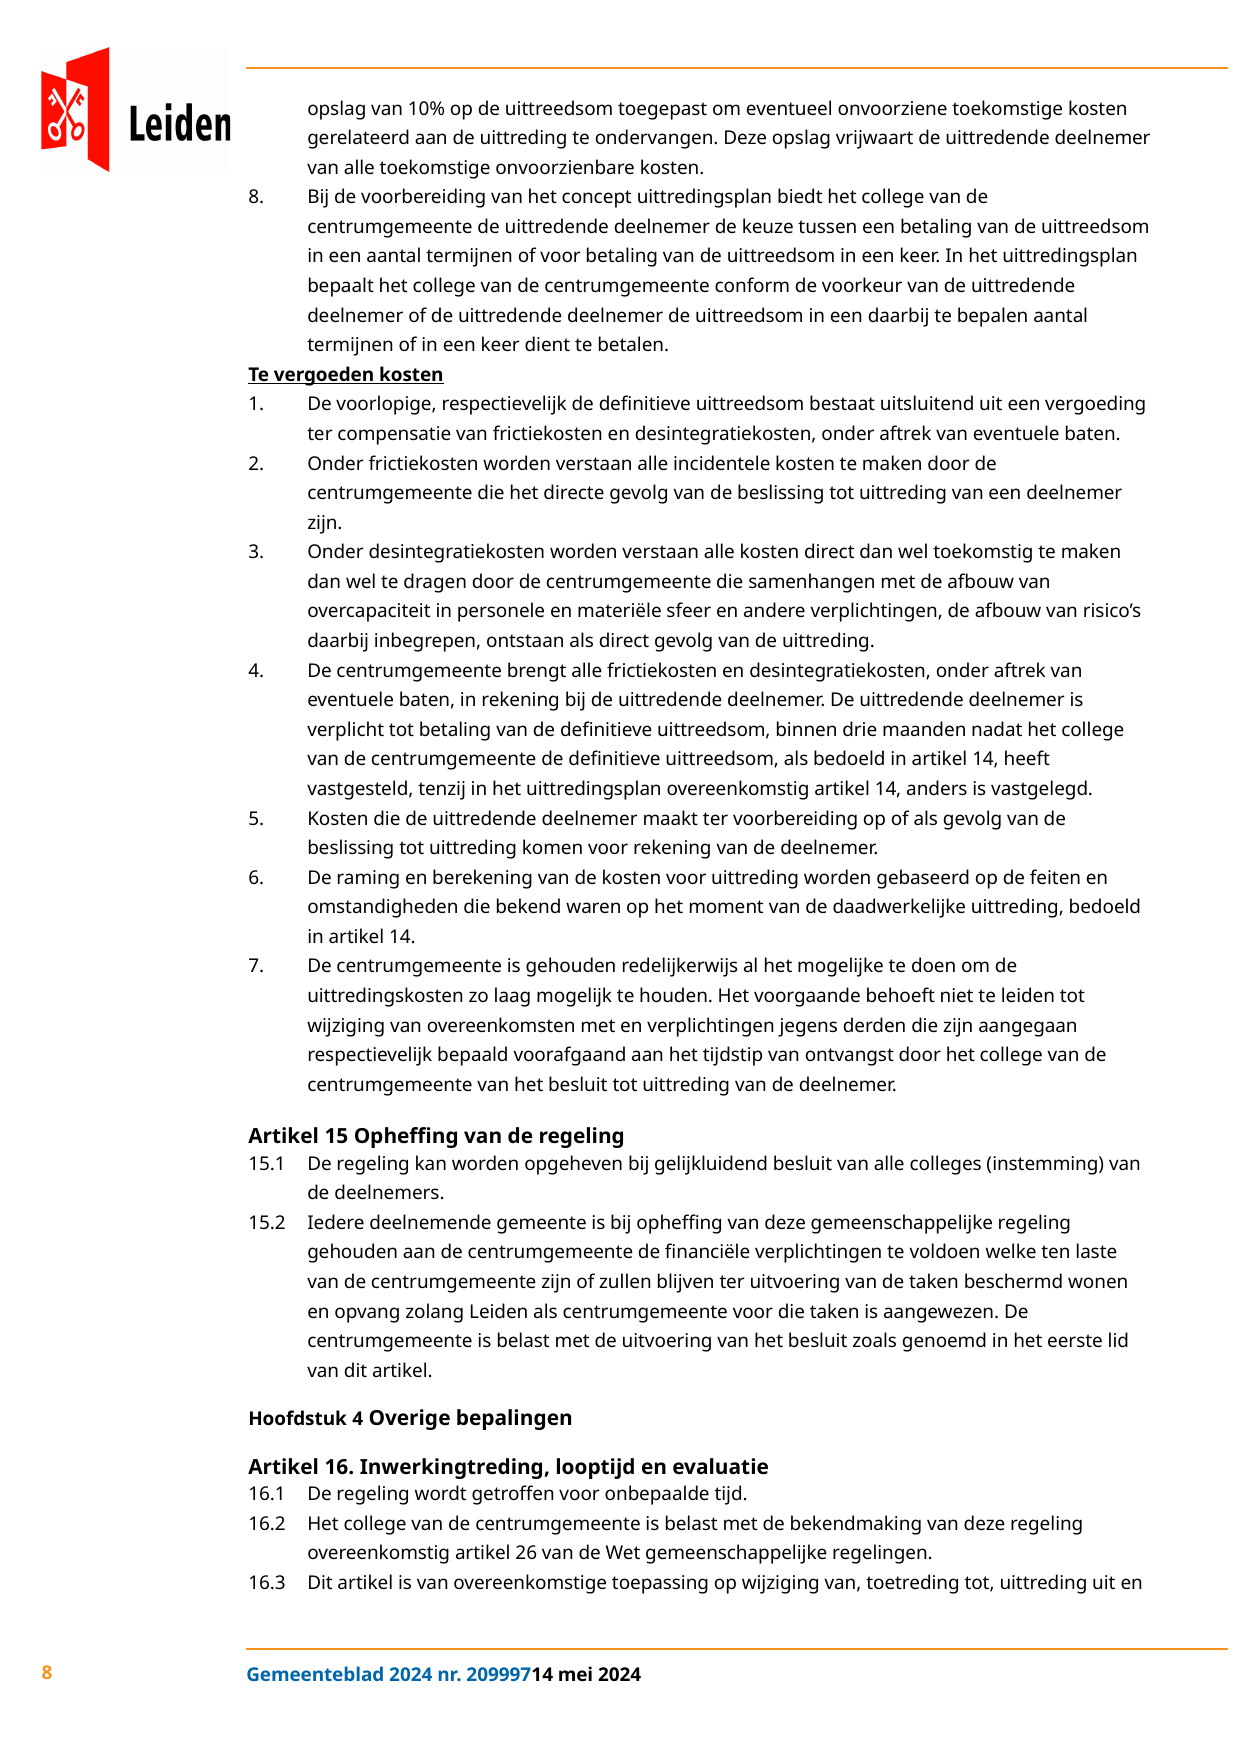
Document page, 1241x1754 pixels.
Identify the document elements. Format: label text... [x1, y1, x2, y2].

list Onder desintegratiekosten worden verstaan alle kosten direct dan wel toekomstig te maken dan wel te dragen door de centrumgemeente die samenhangen met de afbouw van overcapaciteit in personele en materiële sfeer en andere verplichtingen, de afbouw van risico’s daarbij inbegrepen, ontstaan als direct gevolg van de uittreding. [248, 538, 1152, 653]
text Hoofdstuk 4 Overige bepalingen [248, 1403, 1152, 1431]
picture [41, 47, 231, 172]
list De regeling wordt getroffen voor onbepaalde tijd. [248, 1480, 1152, 1506]
list opslag van 10% op de uittreedsom toegepast om eventueel onvoorziene toekomstige kosten gerelateerd aan de uittreding te ondervangen. Deze opslag vrijwaart de uittredende deelnemer van alle toekomstige onvoorzienbare kosten. [248, 95, 1152, 180]
list De centrumgemeente brengt alle frictiekosten en desintegratiekosten, onder aftrek van eventuele baten, in rekening bij de uittredende deelnemer. De uittredende deelnemer is verplicht tot betaling van de definitieve uittreedsom, binnen drie maanden nadat het college van de centrumgemeente de definitieve uittreedsom, als bedoeld in artikel 14, heeft vastgesteld, tenzij in het uittredingsplan overeenkomstig artikel 14, anders is vastgelegd. [248, 657, 1152, 801]
list Iedere deelnemende gemeente is bij opheffing van deze gemeenschappelijke regeling gehouden aan de centrumgemeente de financiële verplichtingen te voldoen welke ten laste van de centrumgemeente zijn of zullen blijven ter uitvoering van de taken beschermd wonen en opvang zolang Leiden als centrumgemeente voor die taken is aangewezen. De centrumgemeente is belast met de uitvoering van het besluit zoals genoemd in het eerste lid van dit artikel. [248, 1209, 1152, 1383]
text Artikel 16. Inwerkingtreding, looptijd en evaluatie [248, 1452, 1152, 1480]
list Het college van de centrumgemeente is belast met de bekendmaking van deze regeling overeenkomstig artikel 26 van de Wet gemeenschappelijke regelingen. [248, 1510, 1152, 1565]
list Bij de voorbereiding van het concept uittredingsplan biedt het college van de centrumgemeente de uittredende deelnemer de keuze tussen een betaling van de uittreedsom in een aantal termijnen of voor betaling van de uittreedsom in een keer. In het uittredingsplan bepaalt het college van de centrumgemeente conform de voorkeur van de uittredende deelnemer of de uittredende deelnemer de uittreedsom in een daarbij te bepalen aantal termijnen of in een keer dient te betalen. [248, 183, 1152, 357]
list Kosten die de uittredende deelnemer maakt ter voorbereiding op of als gevolg van de beslissing tot uittreding komen voor rekening van de deelnemer. [248, 805, 1152, 860]
list Onder frictiekosten worden verstaan alle incidentele kosten te maken door de centrumgemeente die het directe gevolg van de beslissing tot uittreding van een deelnemer zijn. [248, 450, 1152, 535]
list De centrumgemeente is gehouden redelijkerwijs al het mogelijke te doen om de uittredingskosten zo laag mogelijk te houden. Het voorgaande behoeft niet te leiden tot wijziging van overeenkomsten met en verplichtingen jegens derden die zijn aangegaan respectievelijk bepaald voorafgaand aan het tijdstip van ontvangst door het college van de centrumgemeente van het besluit tot uittreding van de deelnemer. [248, 953, 1152, 1097]
list De raming en berekening van de kosten voor uittreding worden gebaseerd op de feiten en omstandigheden die bekend waren op het moment van de daadwerkelijke uittreding, bedoeld in artikel 14. [248, 864, 1152, 949]
text Artikel 15 Opheffing van de regeling [248, 1121, 1152, 1150]
list De regeling kan worden opgeheven bij gelijkluidend besluit van alle colleges (instemming) van de deelnemers. [248, 1150, 1152, 1205]
list De voorlopige, respectievelijk de definitieve uittreedsom bestaat uitsluitend uit een vergoeding ter compensatie van frictiekosten en desintegratiekosten, onder aftrek van eventuele baten. [248, 391, 1152, 446]
list Dit artikel is van overeenkomstige toepassing op wijziging van, toetreding tot, uittreding uit en [248, 1569, 1152, 1595]
text Te vergoeden kosten [248, 361, 1152, 387]
